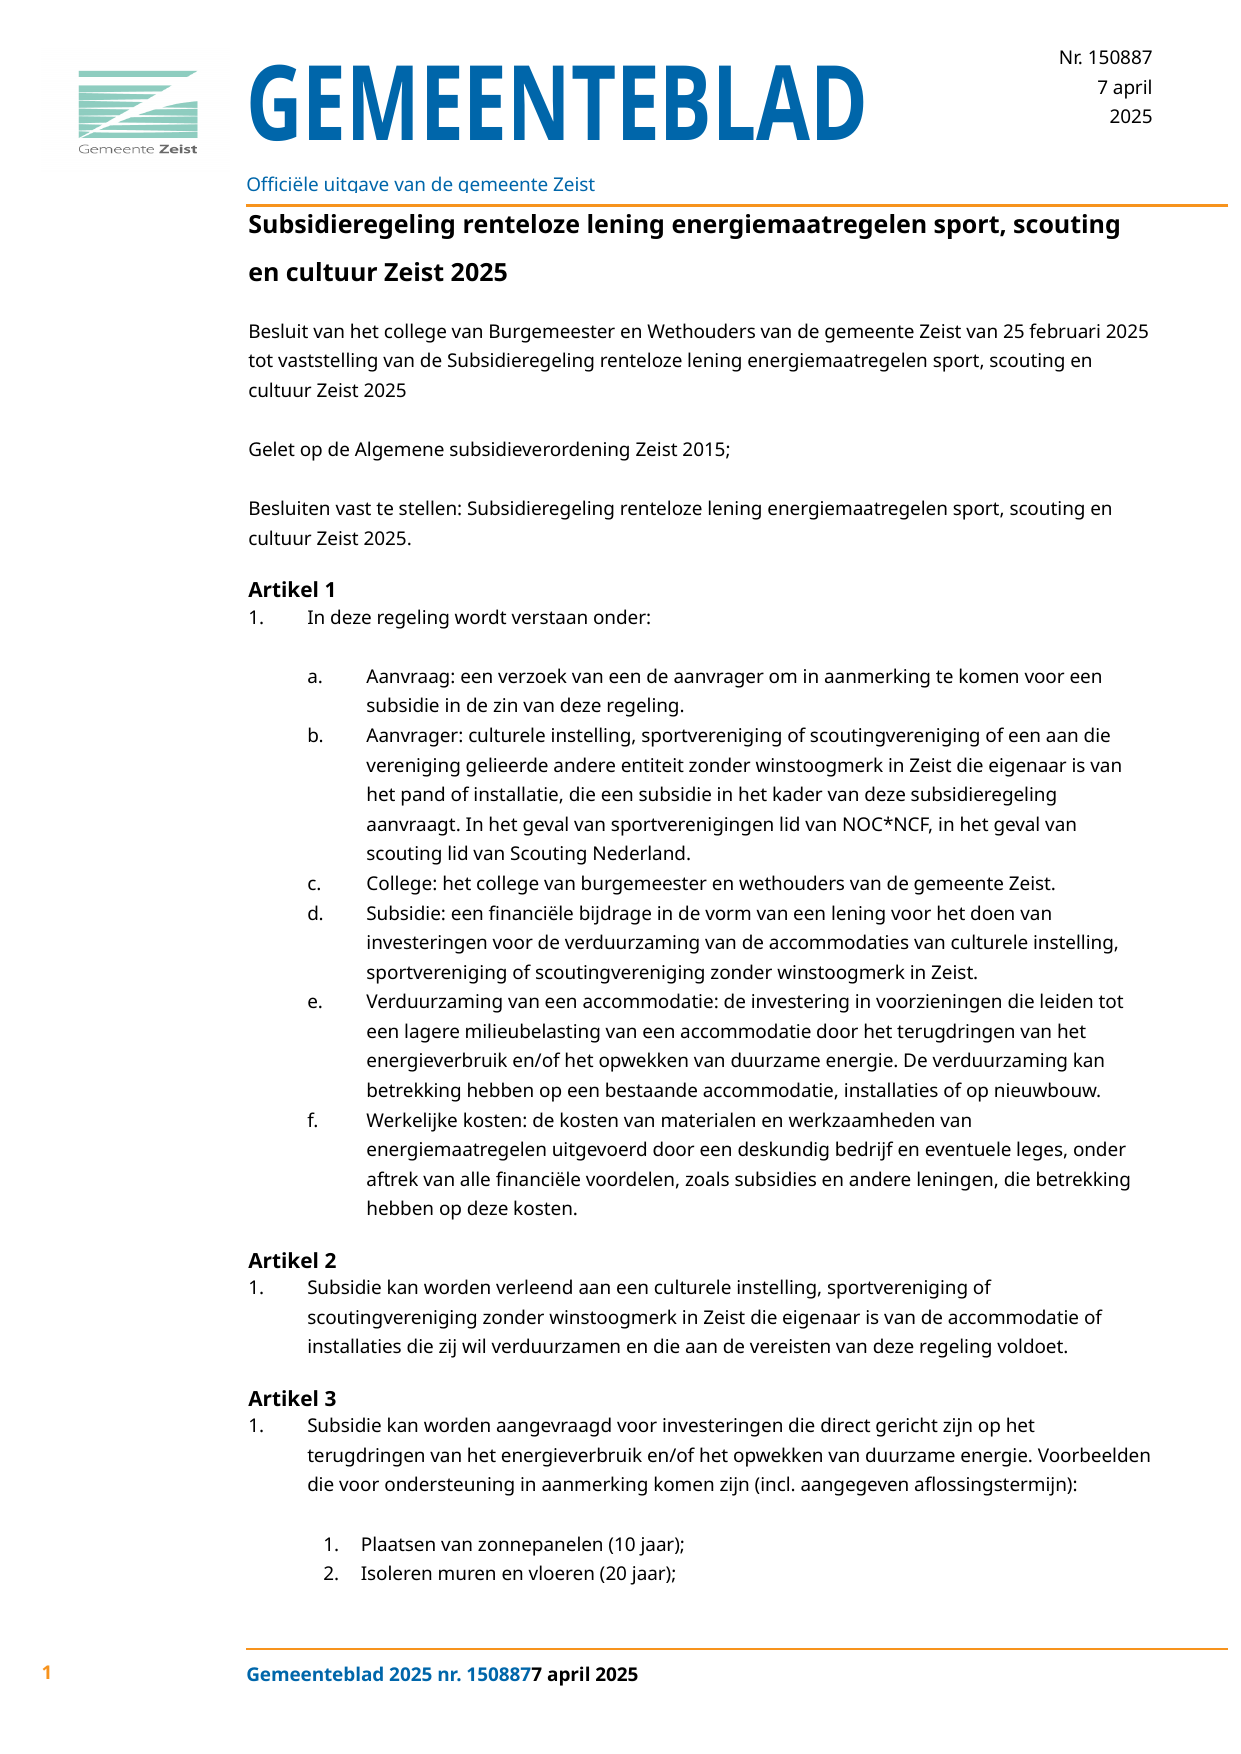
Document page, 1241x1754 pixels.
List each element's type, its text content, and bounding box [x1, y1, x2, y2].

list Aanvrager: culturele instelling, sportvereniging of scoutingvereniging of een aan die vereniging gelieerde andere entiteit zonder winstoogmerk in Zeist die eigenaar is van het pand of installatie, die een subsidie in het kader van deze subsidieregeling aanvraagt. In het geval van sportverenigingen lid van NOC*NCF, in het geval van scouting lid van Scouting Nederland. [307, 722, 1152, 866]
text Gelet op de Algemene subsidieverordening Zeist 2015; [248, 436, 1152, 462]
text Artikel 3 [248, 1384, 1152, 1412]
text Artikel 1 [248, 575, 1152, 604]
list Subsidie kan worden aangevraagd voor investeringen die direct gericht zijn op het terugdringen van het energieverbruik en/of het opwekken van duurzame energie. Voorbeelden die voor ondersteuning in aanmerking komen zijn (incl. aangegeven aflossingstermijn): [248, 1412, 1152, 1497]
text Besluiten vast te stellen: Subsidieregeling renteloze lening energiemaatregelen sport, scouting en cultuur Zeist 2025. [248, 495, 1152, 551]
text Artikel 2 [248, 1246, 1152, 1274]
list Subsidie kan worden verleend aan een culturele instelling, sportvereniging of scoutingvereniging zonder winstoogmerk in Zeist die eigenaar is van de accommodatie of installaties die zij wil verduurzamen en die aan de vereisten van deze regeling voldoet. [248, 1274, 1152, 1359]
list College: het college van burgemeester en wethouders van de gemeente Zeist. [307, 870, 1152, 896]
list Werkelijke kosten: de kosten van materialen en werkzaamheden van energiemaatregelen uitgevoerd door een deskundig bedrijf en eventuele leges, onder aftrek van alle financiële voordelen, zoals subsidies en andere leningen, die betrekking hebben op deze kosten. [307, 1107, 1152, 1221]
list In deze regeling wordt verstaan onder: [248, 604, 1152, 629]
text Besluit van het college van Burgemeester en Wethouders van de gemeente Zeist van 25 februari 2025 tot vaststelling van de Subsidieregeling renteloze lening energiemaatregelen sport, scouting en cultuur Zeist 2025 [248, 318, 1152, 403]
text Subsidieregeling renteloze lening energiemaatregelen sport, scouting en cultuur Zeist 2025 [248, 207, 1152, 288]
list Plaatsen van zonnepanelen (10 jaar); [323, 1531, 1152, 1556]
list Aanvraag: een verzoek van een de aanvrager om in aanmerking te komen voor een subsidie in de zin van deze regeling. [307, 663, 1152, 718]
picture [41, 47, 231, 172]
list Isoleren muren en vloeren (20 jaar); [323, 1560, 1152, 1586]
list Subsidie: een financiële bijdrage in de vorm van een lening voor het doen van investeringen voor de verduurzaming van de accommodaties van culturele instelling, sportvereniging of scoutingvereniging zonder winstoogmerk in Zeist. [307, 900, 1152, 984]
list Verduurzaming van een accommodatie: de investering in voorzieningen die leiden tot een lagere milieubelasting van een accommodatie door het terugdringen van het energieverbruik en/of het opwekken van duurzame energie. De verduurzaming kan betrekking hebben op een bestaande accommodatie, installaties of op nieuwbouw. [307, 988, 1152, 1103]
